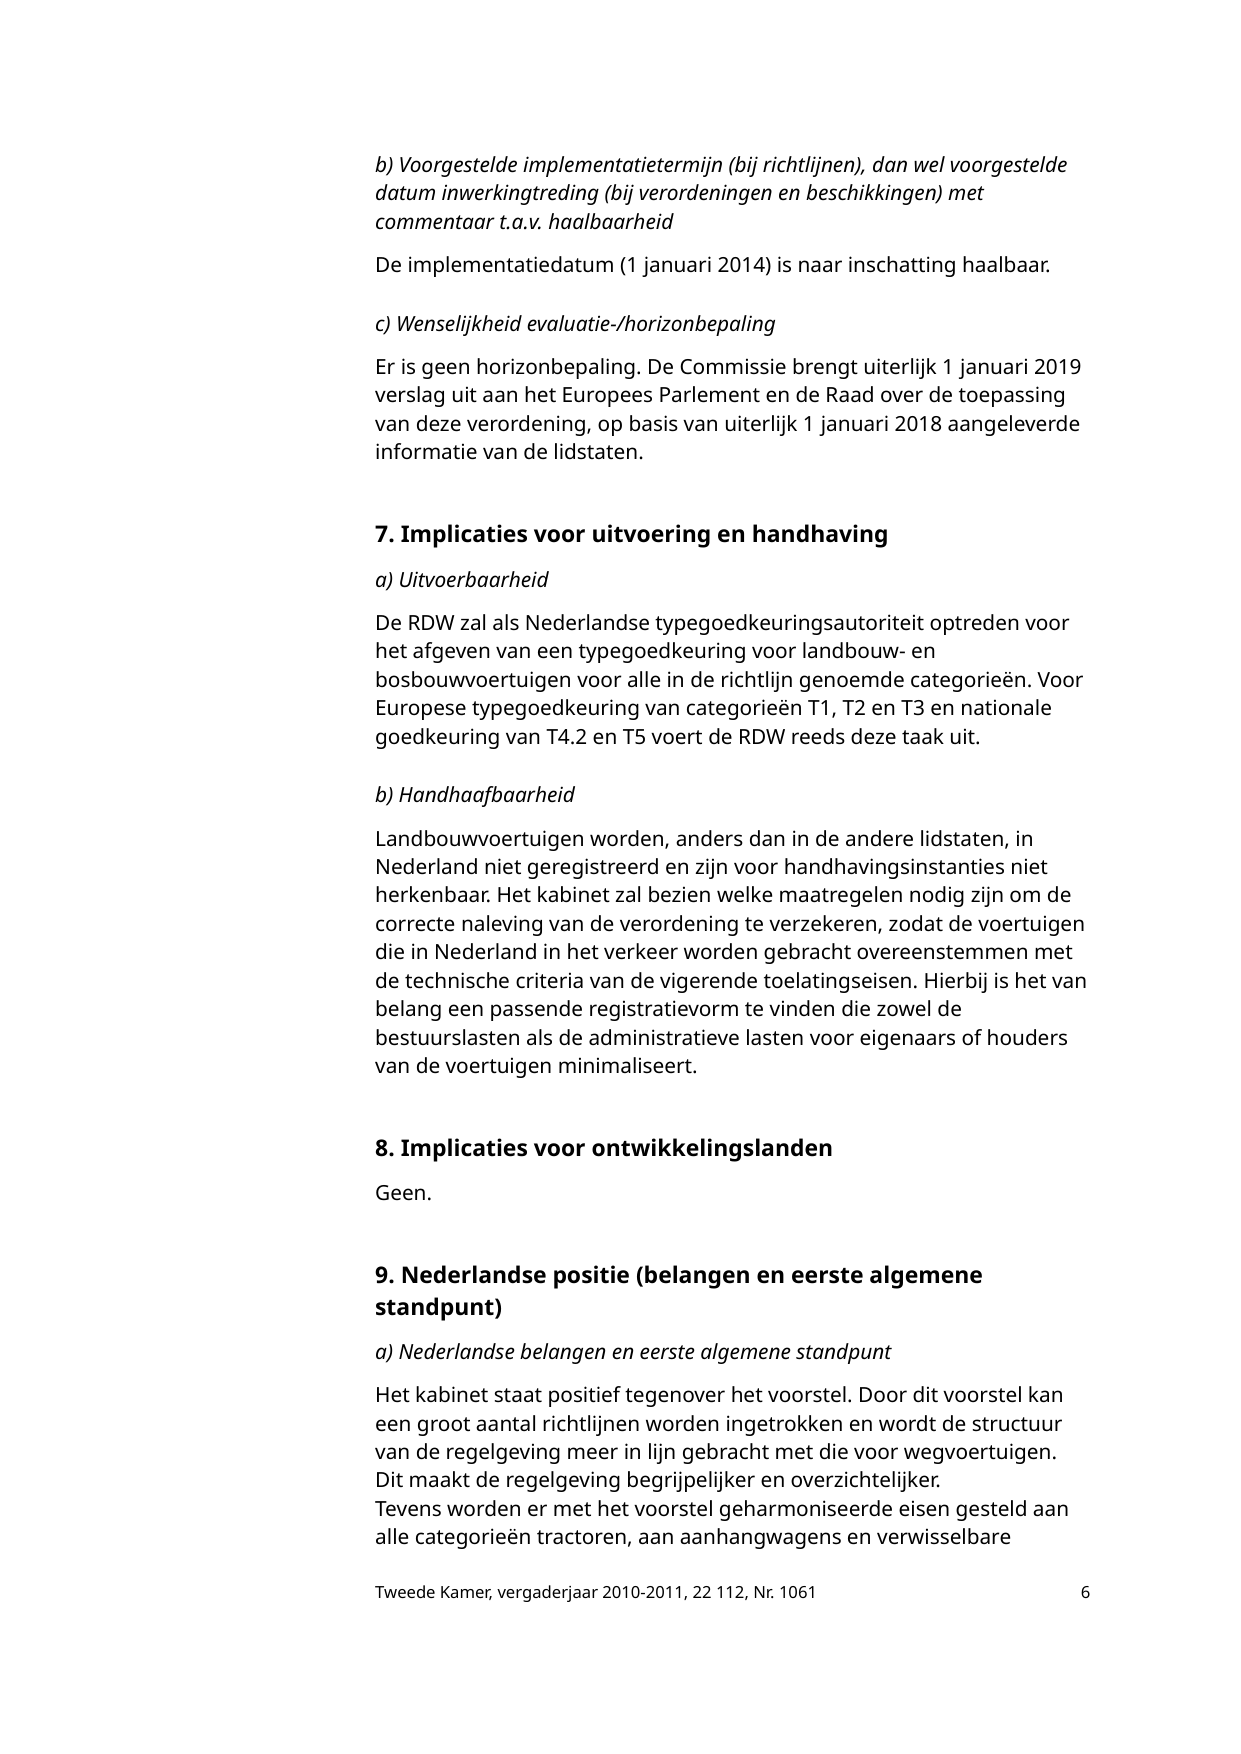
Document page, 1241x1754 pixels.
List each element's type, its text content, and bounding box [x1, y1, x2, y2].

text Tevens worden er met het voorstel geharmoniseerde eisen gesteld aan alle categorieën tractoren, aan aanhangwagens en verwisselbare [375, 1494, 1090, 1551]
text De implementatiedatum (1 januari 2014) is naar inschatting haalbaar. [375, 250, 1090, 279]
text Landbouwvoertuigen worden, anders dan in de andere lidstaten, in Nederland niet geregistreerd en zijn voor handhavingsinstanties niet herkenbaar. Het kabinet zal bezien welke maatregelen nodig zijn om de correcte naleving van de verordening te verzekeren, zodat de voertuigen die in Nederland in het verkeer worden gebracht overeenstemmen met de technische criteria van de vigerende toelatingseisen. Hierbij is het van belang een passende registratievorm te vinden die zowel de bestuurslasten als de administratieve lasten voor eigenaars of houders van de voertuigen minimaliseert. [375, 824, 1090, 1080]
subtitle 7. Implicaties voor uitvoering en handhaving [375, 518, 1090, 550]
text Geen. [375, 1178, 1090, 1207]
text Het kabinet staat positief tegenover het voorstel. Door dit voorstel kan een groot aantal richtlijnen worden ingetrokken en wordt de structuur van de regelgeving meer in lijn gebracht met die voor wegvoertuigen. Dit maakt de regelgeving begrijpelijker en overzichtelijker. [375, 1380, 1090, 1494]
text a) Uitvoerbaarheid [375, 565, 1090, 593]
text c) Wenselijkheid evaluatie-/horizonbepaling [375, 309, 1090, 337]
text b) Handhaafbaarheid [375, 780, 1090, 809]
text Er is geen horizonbepaling. De Commissie brengt uiterlijk 1 januari 2019 verslag uit aan het Europees Parlement en de Raad over de toepassing van deze verordening, op basis van uiterlijk 1 januari 2018 aangeleverde informatie van de lidstaten. [375, 352, 1090, 466]
text De RDW zal als Nederlandse typegoedkeuringsautoriteit optreden voor het afgeven van een typegoedkeuring voor landbouw- en bosbouwvoertuigen voor alle in de richtlijn genoemde categorieën. Voor Europese typegoedkeuring van categorieën T1, T2 en T3 en nationale goedkeuring van T4.2 en T5 voert de RDW reeds deze taak uit. [375, 608, 1090, 750]
text b) Voorgestelde implementatietermijn (bij richtlijnen), dan wel voorgestelde datum inwerkingtreding (bij verordeningen en beschikkingen) met commentaar t.a.v. haalbaarheid [375, 150, 1090, 235]
subtitle 8. Implicaties voor ontwikkelingslanden [375, 1132, 1090, 1163]
subtitle 9. Nederlandse positie (belangen en eerste algemene standpunt) [375, 1259, 1090, 1322]
text a) Nederlandse belangen en eerste algemene standpunt [375, 1337, 1090, 1365]
